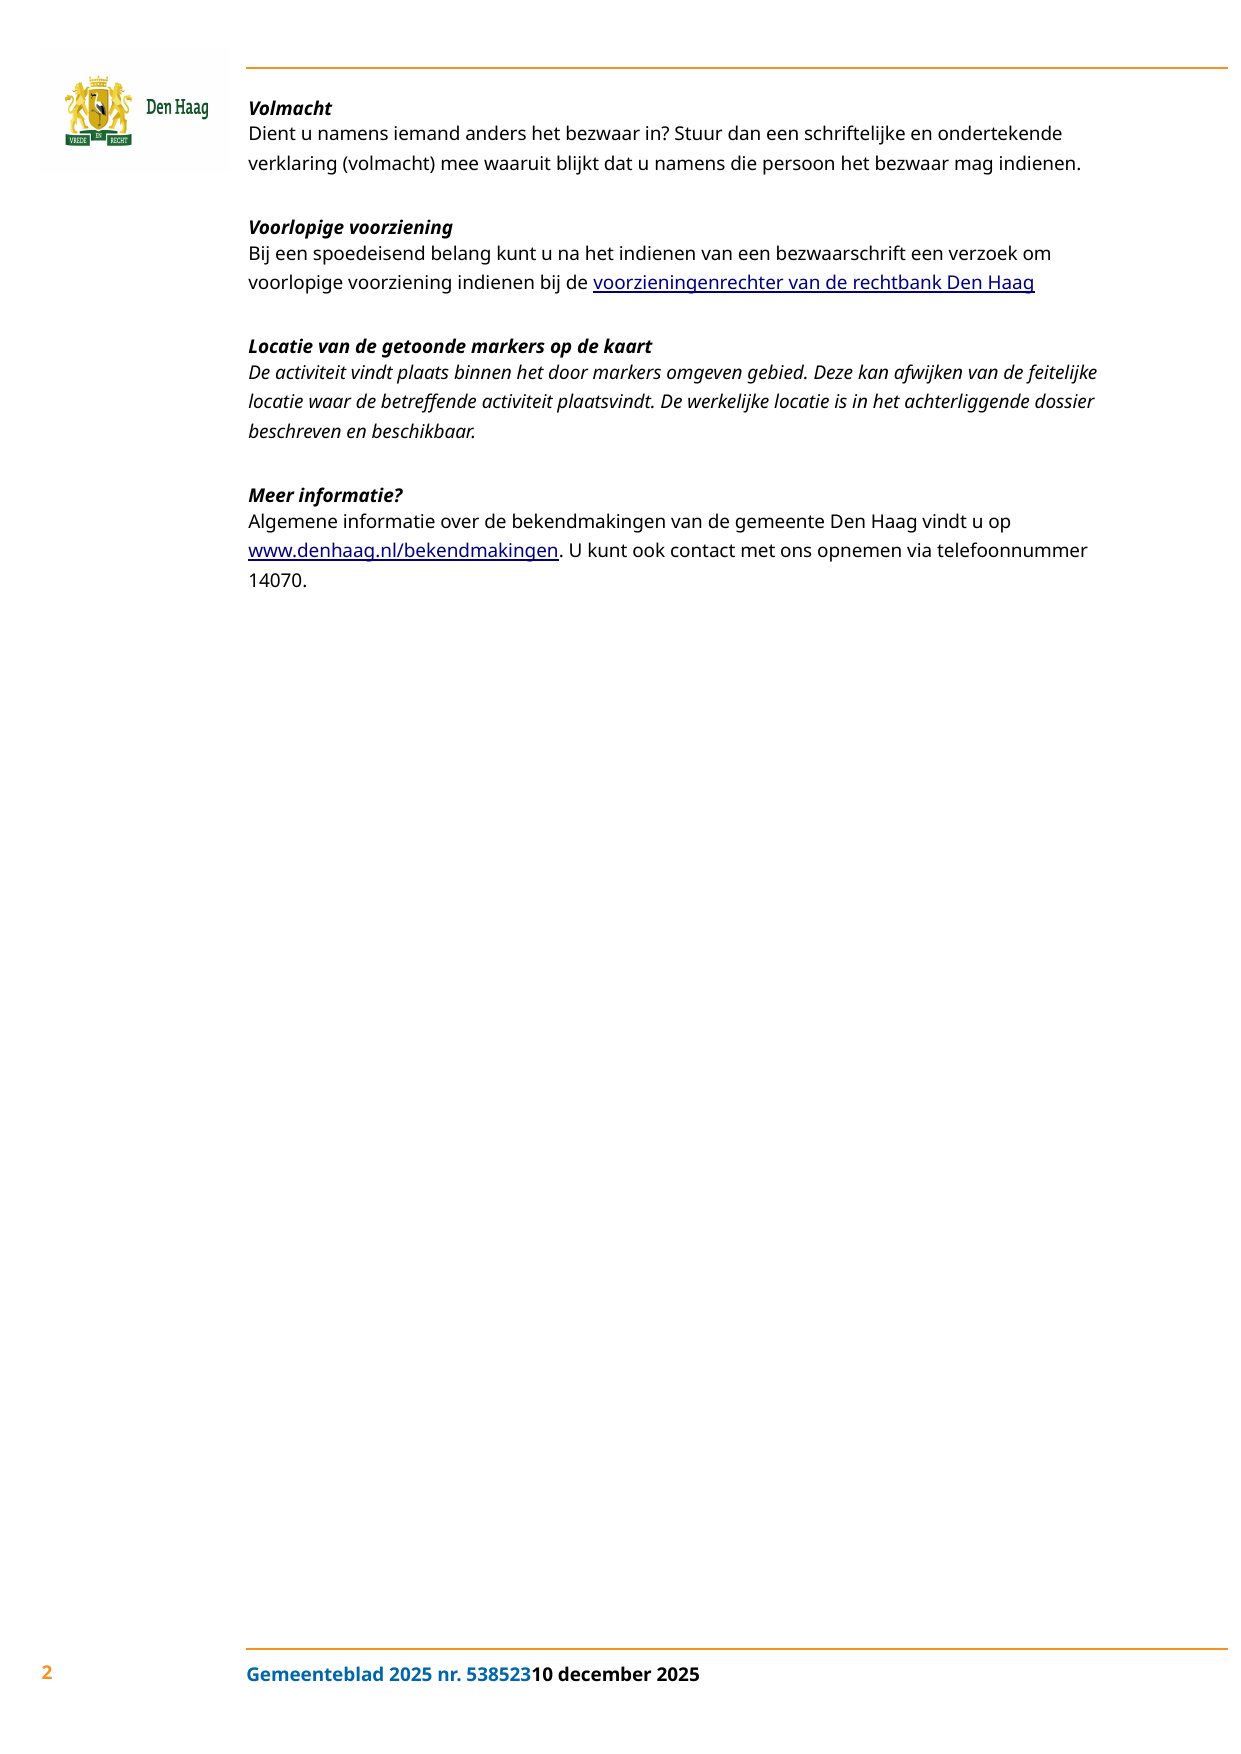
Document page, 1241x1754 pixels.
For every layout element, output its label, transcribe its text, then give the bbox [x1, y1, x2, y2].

text Meer informatie? [248, 482, 1152, 508]
text Volmacht [248, 95, 1152, 121]
text Voorlopige voorziening [248, 214, 1152, 240]
picture [41, 47, 231, 172]
text Locatie van de getoonde markers op de kaart [248, 333, 1152, 359]
text Dient u namens iemand anders het bezwaar in? Stuur dan een schriftelijke en ondertekende verklaring (volmacht) mee waaruit blijkt dat u namens die persoon het bezwaar mag indienen. [248, 121, 1152, 176]
text Bij een spoedeisend belang kunt u na het indienen van een bezwaarschrift een verzoek om voorlopige voorziening indienen bij de voorzieningenrechter van de rechtbank Den Haag [248, 240, 1152, 295]
text Algemene informatie over de bekendmakingen van de gemeente Den Haag vindt u op www.denhaag.nl/bekendmakingen. U kunt ook contact met ons opnemen via telefoonnummer 14070. [248, 508, 1152, 593]
text De activiteit vindt plaats binnen het door markers omgeven gebied. Deze kan afwijken van de feitelijke locatie waar de betreffende activiteit plaatsvindt. De werkelijke locatie is in het achterliggende dossier beschreven en beschikbaar. [248, 359, 1152, 444]
